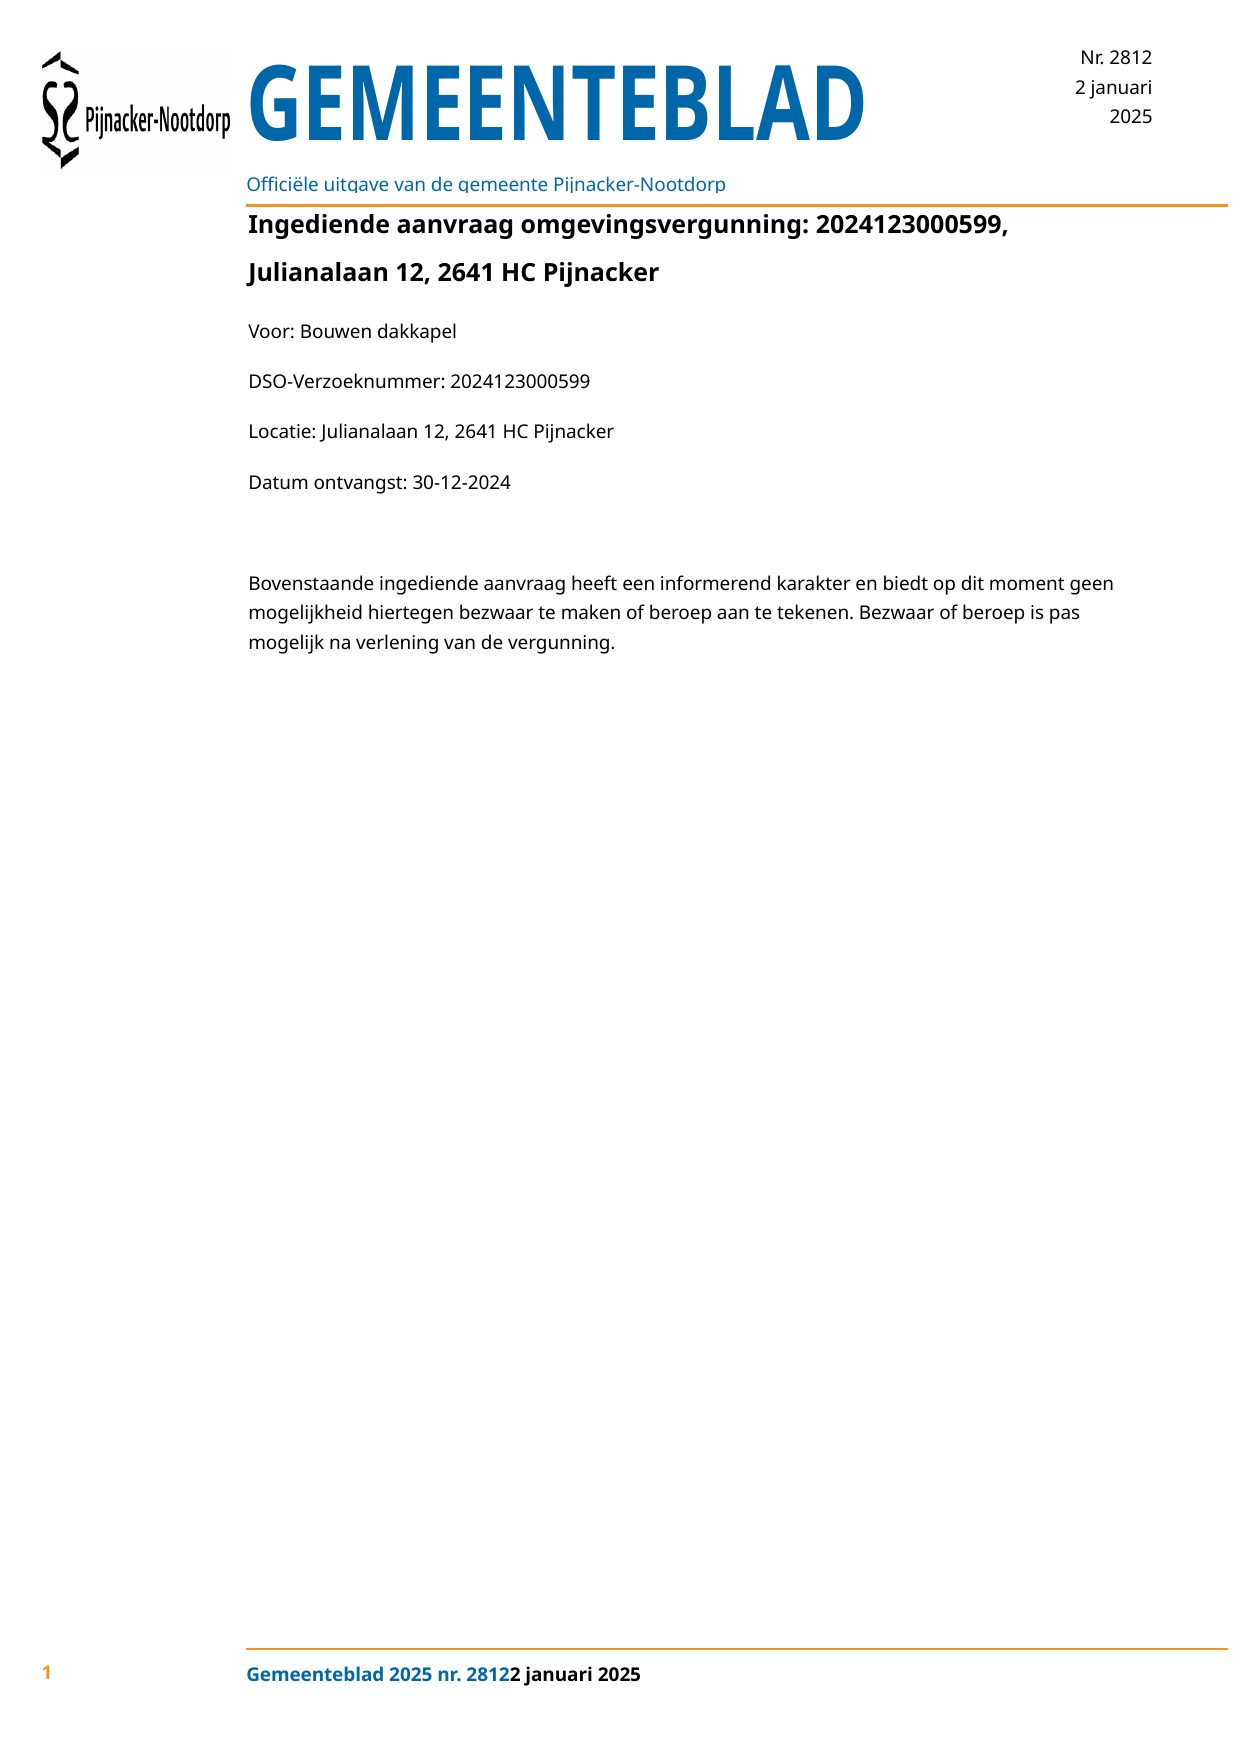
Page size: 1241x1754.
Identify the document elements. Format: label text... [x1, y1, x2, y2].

text Voor: Bouwen dakkapel [248, 318, 1152, 344]
text Ingediende aanvraag omgevingsvergunning: 2024123000599, Julianalaan 12, 2641 HC Pijnacker [248, 207, 1152, 288]
text Locatie: Julianalaan 12, 2641 HC Pijnacker [248, 419, 1152, 444]
text Datum ontvangst: 30-12-2024 [248, 469, 1152, 495]
picture [41, 47, 231, 172]
text DSO-Verzoeknummer: 2024123000599 [248, 368, 1152, 394]
text Bovenstaande ingediende aanvraag heeft een informerend karakter en biedt op dit moment geen mogelijkheid hiertegen bezwaar te maken of beroep aan te tekenen. Bezwaar of beroep is pas mogelijk na verlening van de vergunning. [248, 570, 1152, 655]
